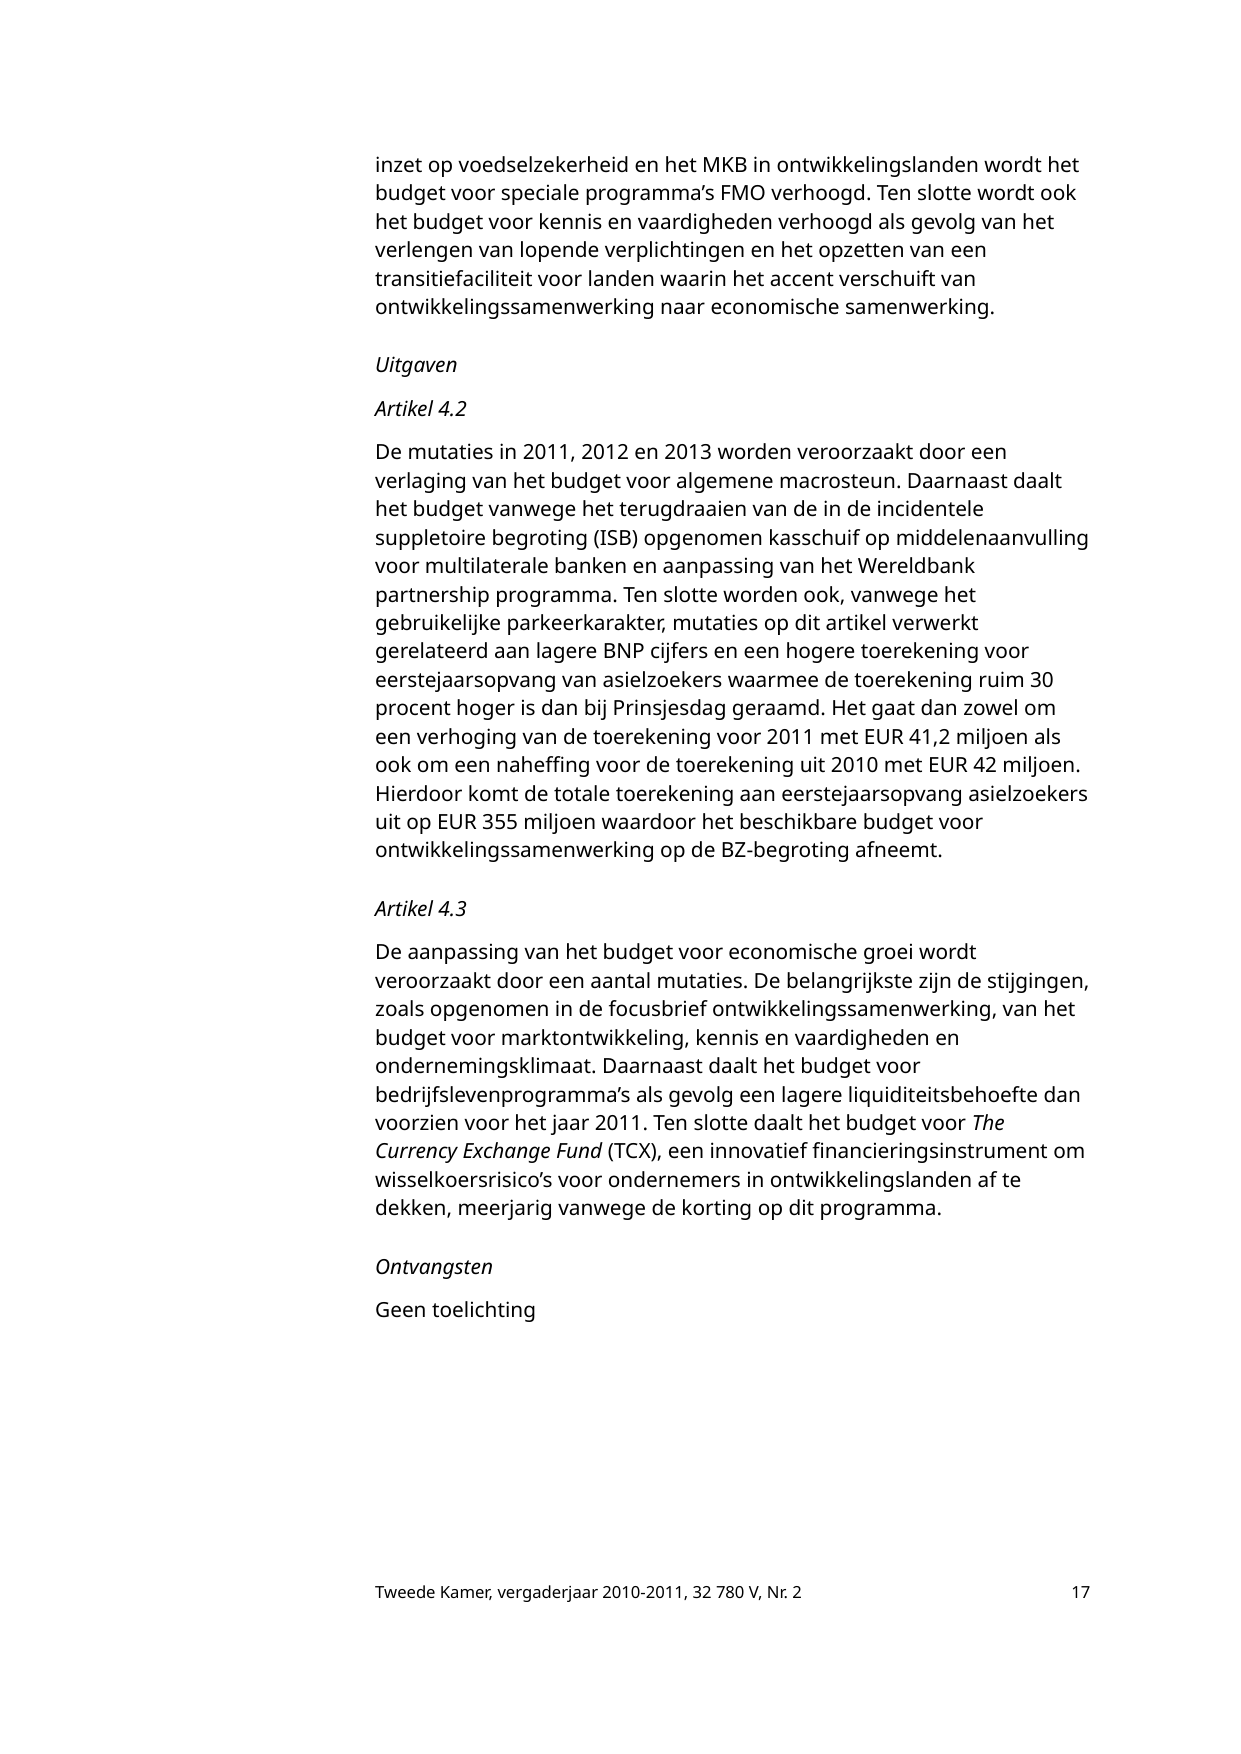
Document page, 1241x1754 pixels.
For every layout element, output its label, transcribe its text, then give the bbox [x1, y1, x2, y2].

text Ontvangsten [375, 1252, 1090, 1280]
text Geen toelichting [375, 1295, 1090, 1324]
text Uitgaven [375, 351, 1090, 379]
text inzet op voedselzekerheid en het MKB in ontwikkelingslanden wordt het budget voor speciale programma’s FMO verhoogd. Ten slotte wordt ook het budget voor kennis en vaardigheden verhoogd als gevolg van het verlengen van lopende verplichtingen en het opzetten van een transitiefaciliteit voor landen waarin het accent verschuift van ontwikkelingssamenwerking naar economische samenwerking. [375, 150, 1090, 321]
text Artikel 4.2 [375, 394, 1090, 422]
text De mutaties in 2011, 2012 en 2013 worden veroorzaakt door een verlaging van het budget voor algemene macrosteun. Daarnaast daalt het budget vanwege het terugdraaien van de in de incidentele suppletoire begroting (ISB) opgenomen kasschuif op middelenaanvulling voor multilaterale banken en aanpassing van het Wereldbank partnership programma. Ten slotte worden ook, vanwege het gebruikelijke parkeerkarakter, mutaties op dit artikel verwerkt gerelateerd aan lagere BNP cijfers en een hogere toerekening voor eerstejaarsopvang van asielzoekers waarmee de toerekening ruim 30 procent hoger is dan bij Prinsjesdag geraamd. Het gaat dan zowel om een verhoging van de toerekening voor 2011 met EUR 41,2 miljoen als ook om een naheffing voor de toerekening uit 2010 met EUR 42 miljoen. Hierdoor komt de totale toerekening aan eerstejaarsopvang asielzoekers uit op EUR 355 miljoen waardoor het beschikbare budget voor ontwikkelingssamenwerking op de BZ-begroting afneemt. [375, 437, 1090, 864]
text Artikel 4.3 [375, 894, 1090, 922]
text De aanpassing van het budget voor economische groei wordt veroorzaakt door een aantal mutaties. De belangrijkste zijn de stijgingen, zoals opgenomen in de focusbrief ontwikkelingssamenwerking, van het budget voor marktontwikkeling, kennis en vaardigheden en ondernemingsklimaat. Daarnaast daalt het budget voor bedrijfslevenprogramma’s als gevolg een lagere liquiditeitsbehoefte dan voorzien voor het jaar 2011. Ten slotte daalt het budget voor The Currency Exchange Fund (TCX), een innovatief financieringsinstrument om wisselkoersrisico’s voor ondernemers in ontwikkelingslanden af te dekken, meerjarig vanwege de korting op dit programma. [375, 937, 1090, 1222]
